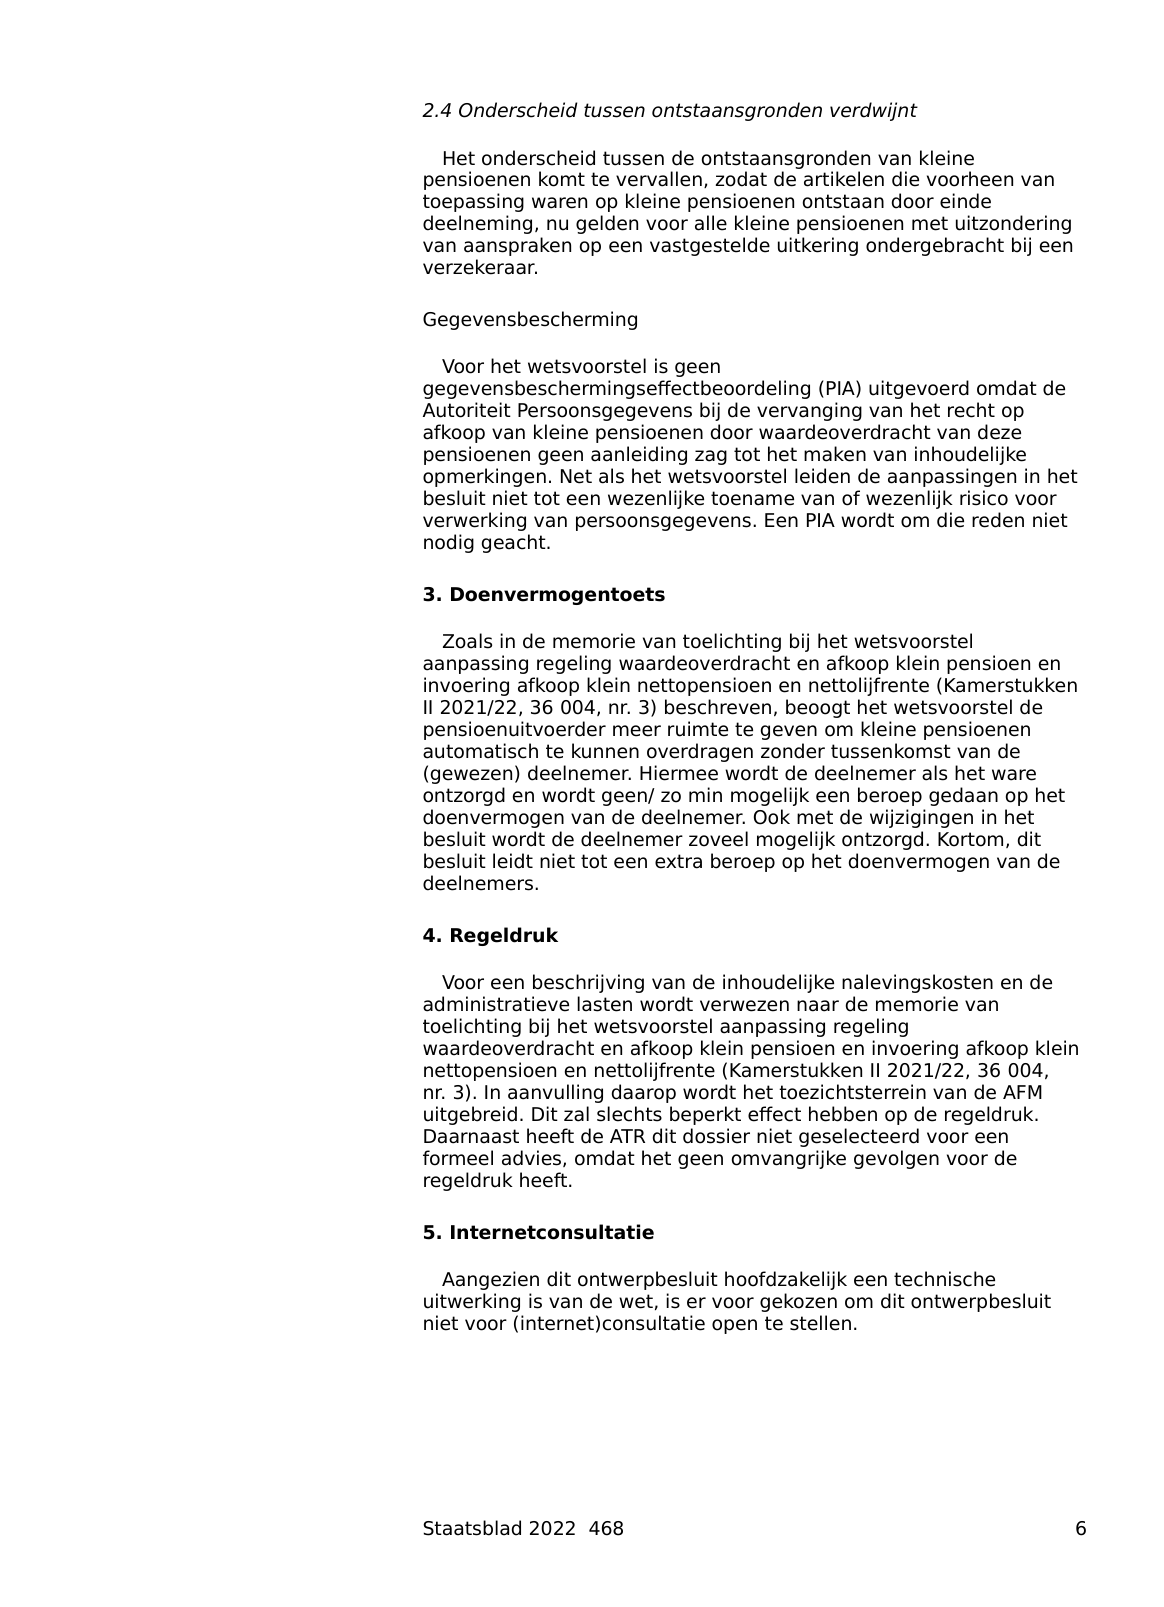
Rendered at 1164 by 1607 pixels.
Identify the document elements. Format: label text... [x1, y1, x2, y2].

subtitle 2.4 Onderscheid tussen ontstaansgronden verdwijnt [422, 100, 1087, 122]
text Zoals in de memorie van toelichting bij het wetsvoorstel aanpassing regeling waardeoverdracht en afkoop klein pensioen en invoering afkoop klein nettopensioen en nettolijfrente (Kamerstukken II 2021/22, 36 004, nr. 3) beschreven, beoogt het wetsvoorstel de pensioenuitvoerder meer ruimte te geven om kleine pensioenen automatisch te kunnen overdragen zonder tussenkomst van de (gewezen) deelnemer. Hiermee wordt de deelnemer als het ware ontzorgd en wordt geen/ zo min mogelijk een beroep gedaan op het doenvermogen van de deelnemer. Ook met de wijzigingen in het besluit wordt de deelnemer zoveel mogelijk ontzorgd. Kortom, dit besluit leidt niet tot een extra beroep op het doenvermogen van de deelnemers. [422, 631, 1087, 895]
text Voor een beschrijving van de inhoudelijke nalevingskosten en de administratieve lasten wordt verwezen naar de memorie van toelichting bij het wetsvoorstel aanpassing regeling waardeoverdracht en afkoop klein pensioen en invoering afkoop klein nettopensioen en nettolijfrente (Kamerstukken II 2021/22, 36 004, nr. 3). In aanvulling daarop wordt het toezichtsterrein van de AFM uitgebreid. Dit zal slechts beperkt effect hebben op de regeldruk. Daarnaast heeft de ATR dit dossier niet geselecteerd voor een formeel advies, omdat het geen omvangrijke gevolgen voor de regeldruk heeft. [422, 972, 1087, 1192]
text Het onderscheid tussen de ontstaansgronden van kleine pensioenen komt te vervallen, zodat de artikelen die voorheen van toepassing waren op kleine pensioenen ontstaan door einde deelneming, nu gelden voor alle kleine pensioenen met uitzondering van aanspraken op een vastgestelde uitkering ondergebracht bij een verzekeraar. [422, 147, 1087, 279]
text Aangezien dit ontwerpbesluit hoofdzakelijk een technische uitwerking is van de wet, is er voor gekozen om dit ontwerpbesluit niet voor (internet)consultatie open te stellen. [422, 1268, 1087, 1334]
text Voor het wetsvoorstel is geen gegevensbeschermingseffectbeoordeling (PIA) uitgevoerd omdat de Autoriteit Persoonsgegevens bij de vervanging van het recht op afkoop van kleine pensioenen door waardeoverdracht van deze pensioenen geen aanleiding zag tot het maken van inhoudelijke opmerkingen. Net als het wetsvoorstel leiden de aanpassingen in het besluit niet tot een wezenlijke toename van of wezenlijk risico voor verwerking van persoonsgegevens. Een PIA wordt om die reden niet nodig geacht. [422, 356, 1087, 554]
subtitle Gegevensbescherming [422, 309, 1087, 331]
subtitle 3. Doenvermogentoets [422, 584, 1087, 606]
subtitle 4. Regeldruk [422, 925, 1087, 947]
subtitle 5. Internetconsultatie [422, 1222, 1087, 1243]
